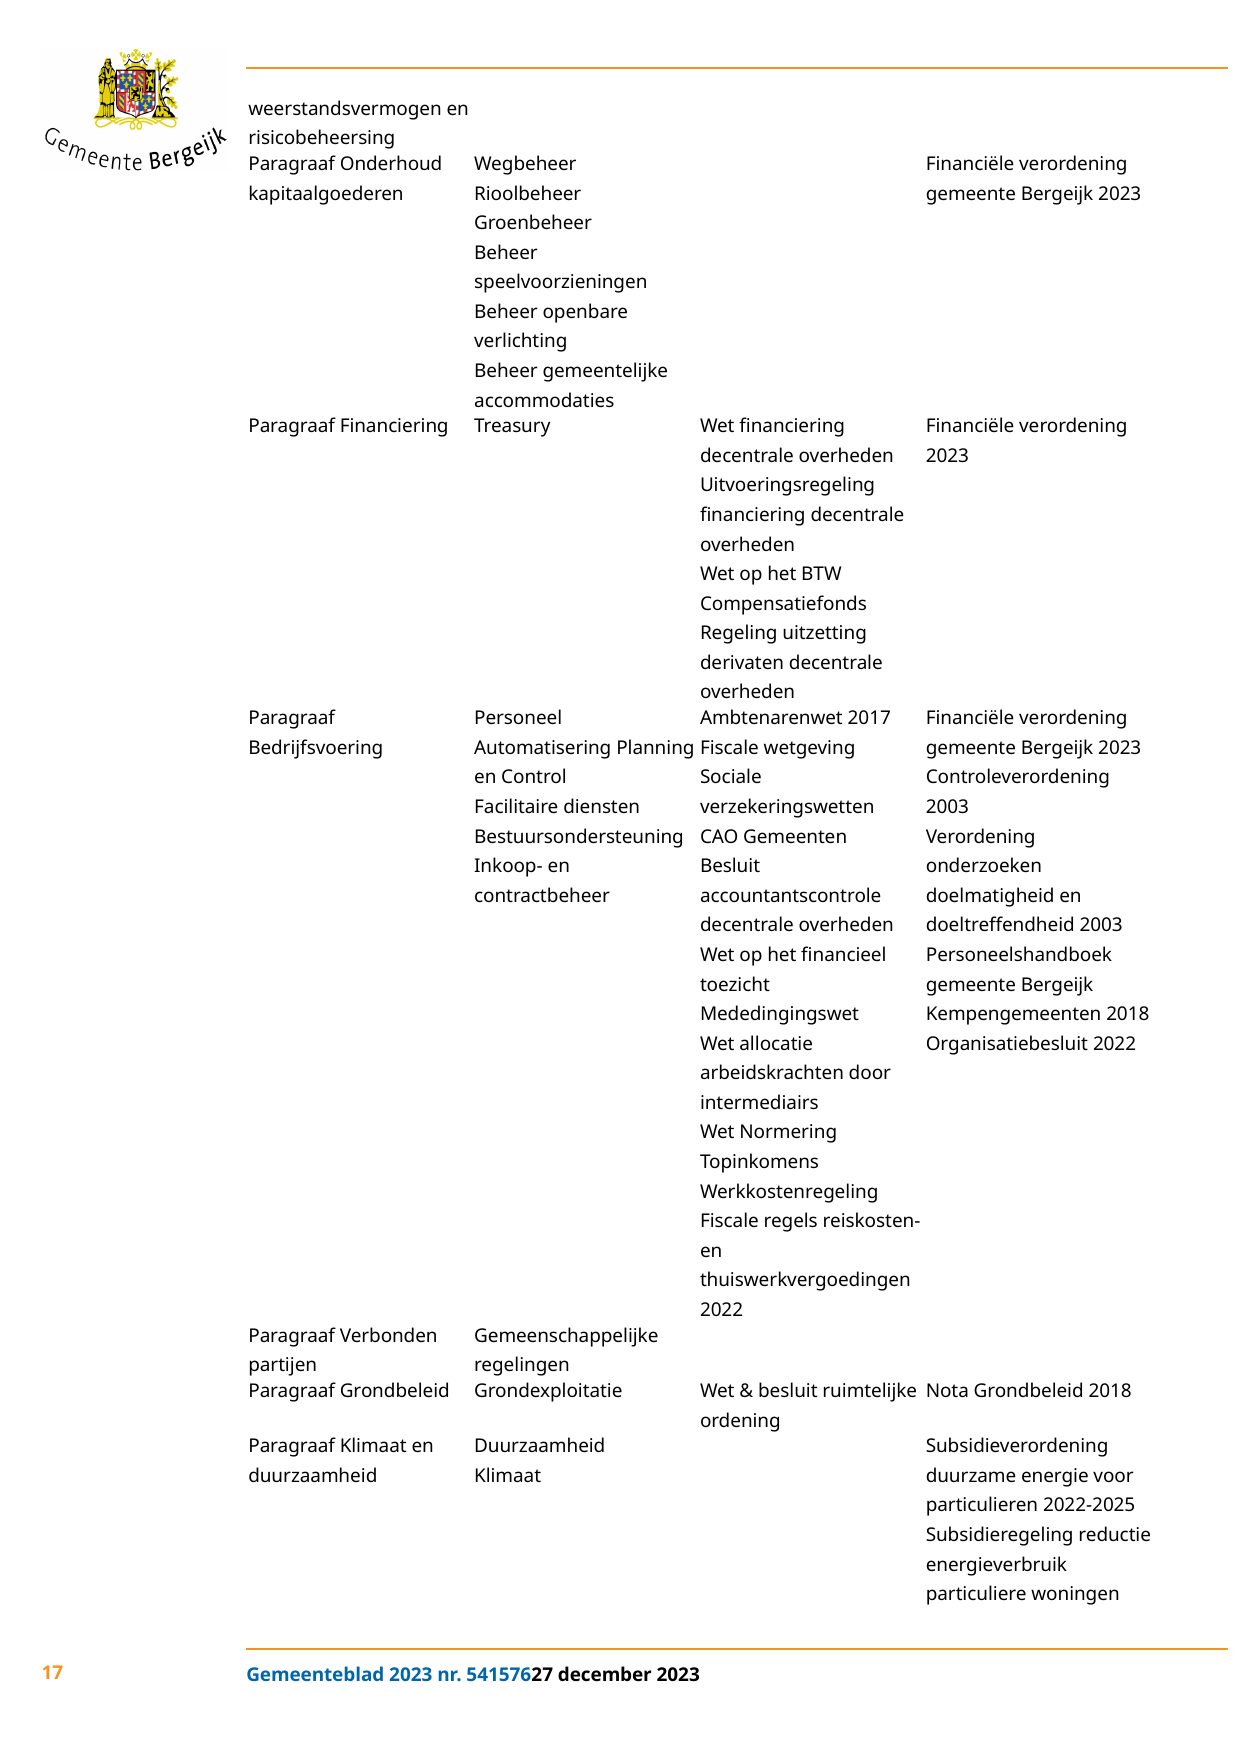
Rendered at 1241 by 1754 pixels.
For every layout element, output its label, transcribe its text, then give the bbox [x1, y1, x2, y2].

table_cell Gemeenschappelijke regelingen [474, 1322, 700, 1377]
table_cell [474, 95, 700, 150]
table_cell [700, 1433, 926, 1606]
table_cell Paragraaf Financiering [248, 413, 474, 704]
table_cell Nota Grondbeleid 2018 [926, 1377, 1152, 1432]
table_cell Duurzaamheid Klimaat [474, 1433, 700, 1606]
table_cell [700, 150, 926, 412]
table_cell Paragraaf Klimaat en duurzaamheid [248, 1433, 474, 1606]
table_cell Paragraaf Verbonden partijen [248, 1322, 474, 1377]
table_cell [926, 95, 1152, 150]
table_cell [700, 1322, 926, 1377]
table_cell Financiële verordening gemeente Bergeijk 2023 Controleverordening 2003 Verordening onderzoeken doelmatigheid en doeltreffendheid 2003 Personeelshandboek gemeente Bergeijk Kempengemeenten 2018 Organisatiebesluit 2022 [926, 705, 1152, 1322]
table_cell Personeel Automatisering Planning en Control Facilitaire diensten Bestuursondersteuning Inkoop- en contractbeheer [474, 705, 700, 1322]
table_cell weerstandsvermogen en risicobeheersing [248, 95, 474, 150]
table_cell Ambtenarenwet 2017 Fiscale wetgeving Sociale verzekeringswetten CAO Gemeenten Besluit accountantscontrole decentrale overheden Wet op het financieel toezicht Mededingingswet Wet allocatie arbeidskrachten door intermediairs Wet Normering Topinkomens Werkkostenregeling Fiscale regels reiskosten-en thuiswerkvergoedingen 2022 [700, 705, 926, 1322]
table_cell Grondexploitatie [474, 1377, 700, 1432]
table_cell Paragraaf Onderhoud kapitaalgoederen [248, 150, 474, 412]
table_cell Subsidieverordening duurzame energie voor particulieren 2022-2025 Subsidieregeling reductie energieverbruik particuliere woningen [926, 1433, 1152, 1606]
picture [41, 47, 231, 172]
table_cell [926, 1322, 1152, 1377]
table_cell Treasury [474, 413, 700, 704]
table_cell [700, 95, 926, 150]
table_cell Wet & besluit ruimtelijke ordening [700, 1377, 926, 1432]
table_cell Paragraaf Bedrijfsvoering [248, 705, 474, 1322]
table_cell Wegbeheer Rioolbeheer Groenbeheer Beheer speelvoorzieningen Beheer openbare verlichting Beheer gemeentelijke accommodaties [474, 150, 700, 412]
table_cell Wet financiering decentrale overheden Uitvoeringsregeling financiering decentrale overheden Wet op het BTW Compensatiefonds Regeling uitzetting derivaten decentrale overheden [700, 413, 926, 704]
table_cell Financiële verordening 2023 [926, 413, 1152, 704]
table_cell Financiële verordening gemeente Bergeijk 2023 [926, 150, 1152, 412]
table_cell Paragraaf Grondbeleid [248, 1377, 474, 1432]
